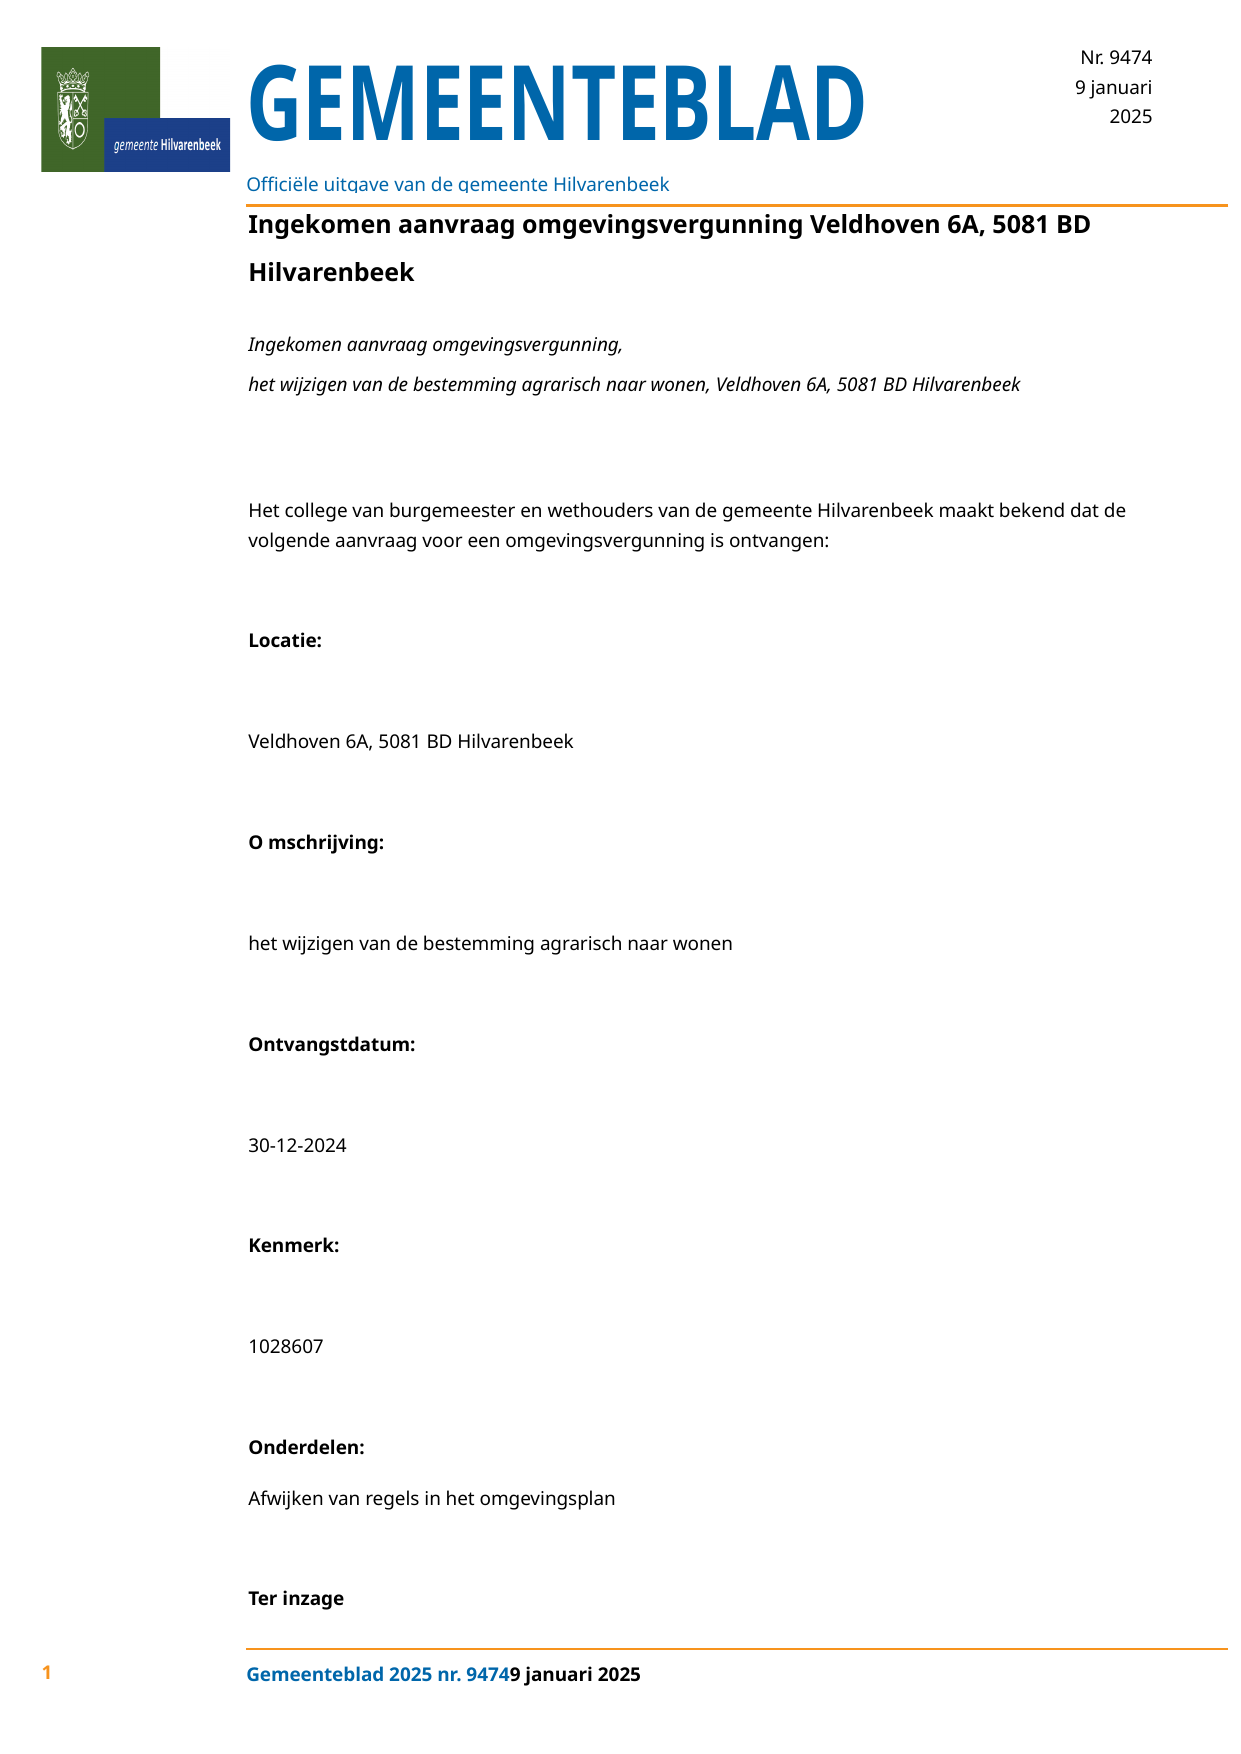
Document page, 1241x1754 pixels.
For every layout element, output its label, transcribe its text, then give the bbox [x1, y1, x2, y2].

text O mschrijving: [248, 829, 1152, 855]
text Onderdelen: [248, 1434, 1152, 1460]
text Ingekomen aanvraag omgevingsvergunning Veldhoven 6A, 5081 BD Hilvarenbeek [248, 207, 1152, 288]
text Afwijken van regels in het omgevingsplan [248, 1485, 1152, 1511]
picture [41, 47, 231, 172]
text Ontvangstdatum: [248, 1031, 1152, 1057]
text het wijzigen van de bestemming agrarisch naar wonen [248, 930, 1152, 956]
text Ter inzage [248, 1586, 1152, 1611]
text 1028607 [248, 1333, 1152, 1359]
text Ingekomen aanvraag omgevingsvergunning, [248, 331, 1152, 357]
text Veldhoven 6A, 5081 BD Hilvarenbeek [248, 728, 1152, 754]
text Locatie: [248, 628, 1152, 653]
text het wijzigen van de bestemming agrarisch naar wonen, Veldhoven 6A, 5081 BD Hilvarenbeek [248, 371, 1152, 396]
text 30-12-2024 [248, 1132, 1152, 1158]
text Het college van burgemeester en wethouders van de gemeente Hilvarenbeek maakt bekend dat de volgende aanvraag voor een omgevingsvergunning is ontvangen: [248, 497, 1152, 553]
text Kenmerk: [248, 1233, 1152, 1258]
